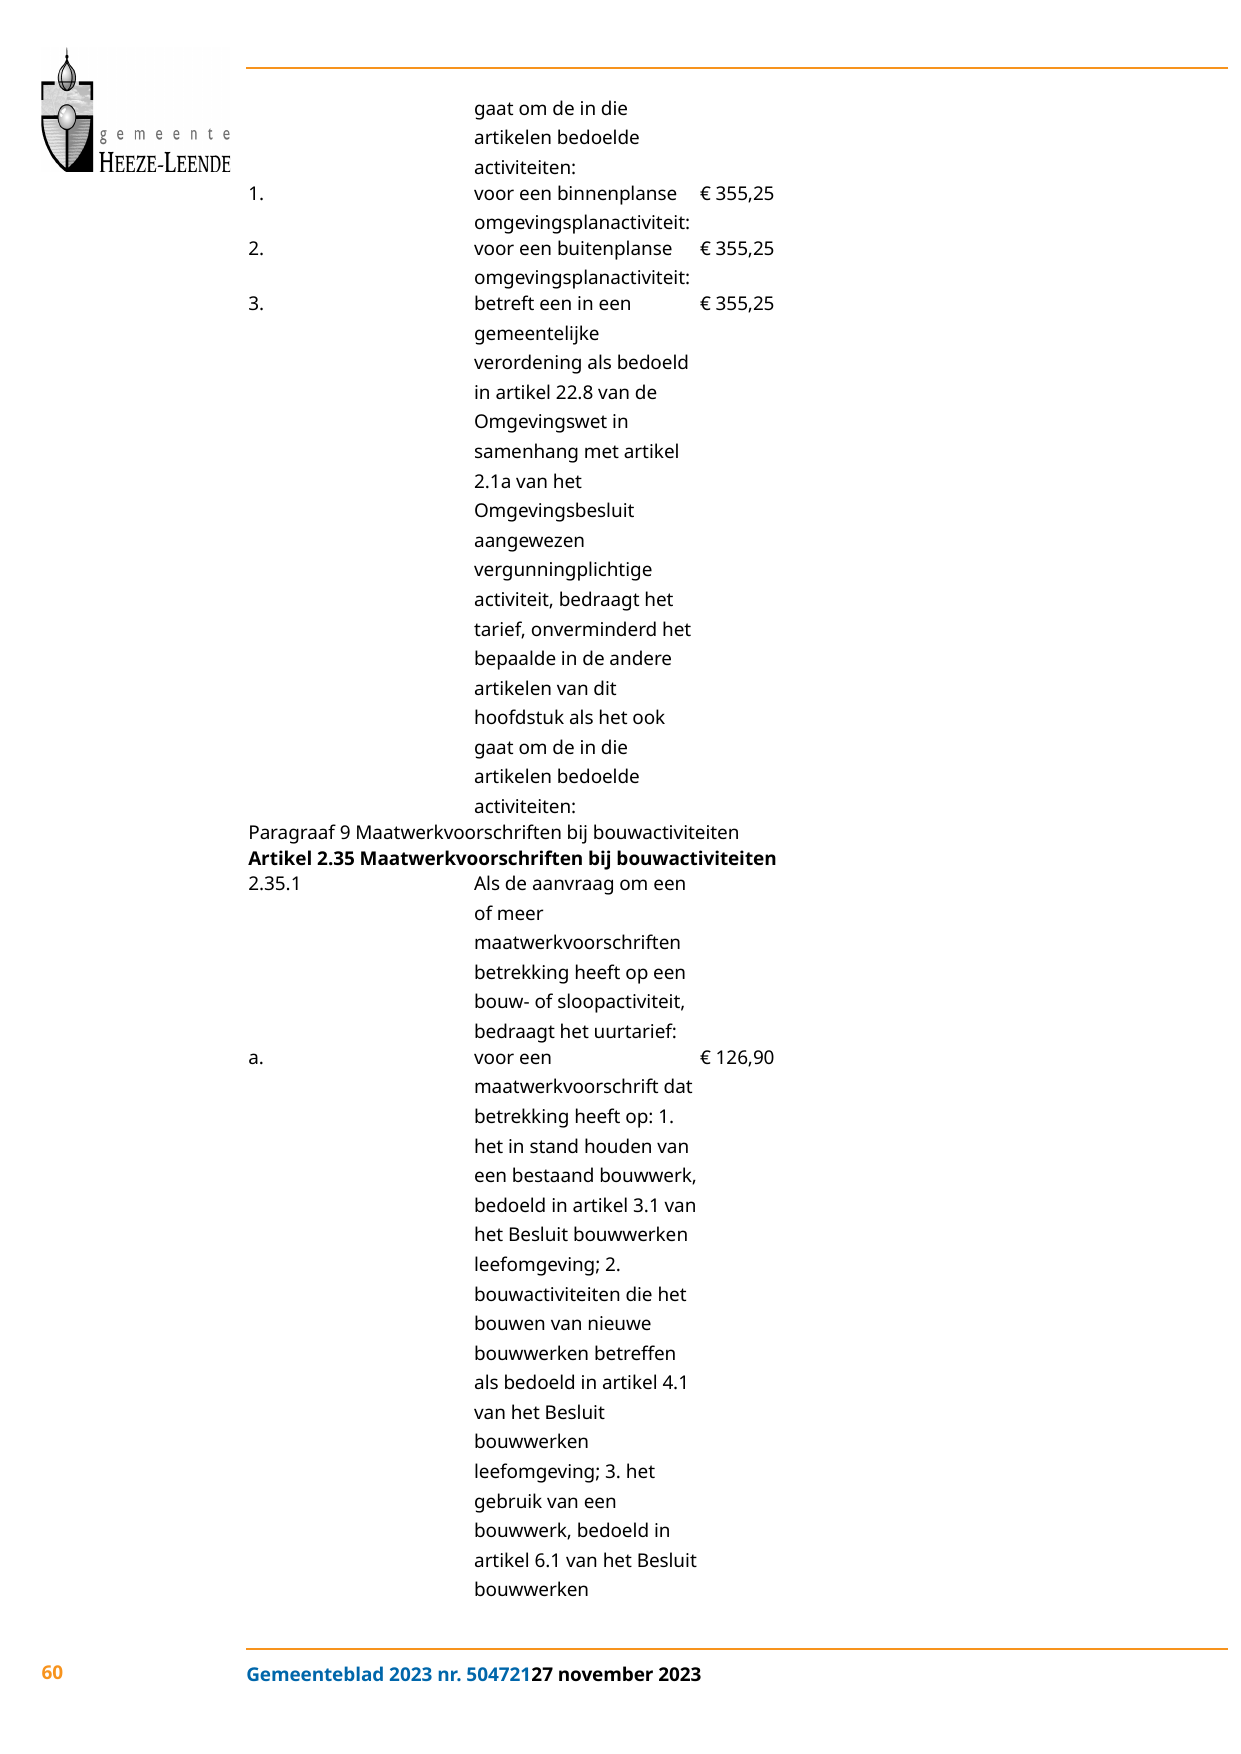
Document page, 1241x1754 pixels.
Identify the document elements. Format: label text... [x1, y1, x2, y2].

table_cell [700, 95, 926, 180]
table_cell € 355,25 [700, 235, 926, 290]
table_cell a. [248, 1044, 474, 1602]
table_cell [248, 95, 474, 180]
table_cell [926, 870, 1152, 1044]
table_cell € 355,25 [700, 180, 926, 235]
table_cell voor een buitenplanse omgevingsplanactiviteit: [474, 235, 700, 290]
table_cell [926, 95, 1152, 180]
table_cell gaat om de in die artikelen bedoelde activiteiten: [474, 95, 700, 180]
table_cell [700, 870, 926, 1044]
table_cell betreft een in een gemeentelijke verordening als bedoeld in artikel 22.8 van de Omgevingswet in samenhang met artikel 2.1a van het Omgevingsbesluit aangewezen vergunningplichtige activiteit, bedraagt het tarief, onverminderd het bepaalde in de andere artikelen van dit hoofdstuk als het ook gaat om de in die artikelen bedoelde activiteiten: [474, 290, 700, 819]
table_cell [926, 235, 1152, 290]
table_cell Als de aanvraag om een of meer maatwerkvoorschriften betrekking heeft op een bouw- of sloopactiviteit, bedraagt het uurtarief: [474, 870, 700, 1044]
picture [41, 47, 231, 172]
table_cell [926, 1044, 1152, 1602]
table_cell [926, 180, 1152, 235]
table_cell € 355,25 [700, 290, 926, 819]
table_cell voor een maatwerkvoorschrift dat betrekking heeft op: 1. het in stand houden van een bestaand bouwwerk, bedoeld in artikel 3.1 van het Besluit bouwwerken leefomgeving; 2. bouwactiviteiten die het bouwen van nieuwe bouwwerken betreffen als bedoeld in artikel 4.1 van het Besluit bouwwerken leefomgeving; 3. het gebruik van een bouwwerk, bedoeld in artikel 6.1 van het Besluit bouwwerken [474, 1044, 700, 1602]
table_cell € 126,90 [700, 1044, 926, 1602]
table_cell Paragraaf 9 Maatwerkvoorschriften bij bouwactiviteiten [248, 819, 1152, 845]
table_cell 1. [248, 180, 474, 235]
table_cell 2.35.1 [248, 870, 474, 1044]
table_cell [926, 290, 1152, 819]
table_cell Artikel 2.35 Maatwerkvoorschriften bij bouwactiviteiten [248, 845, 1152, 870]
table_cell 2. [248, 235, 474, 290]
table_cell voor een binnenplanse omgevingsplanactiviteit: [474, 180, 700, 235]
table_cell 3. [248, 290, 474, 819]
